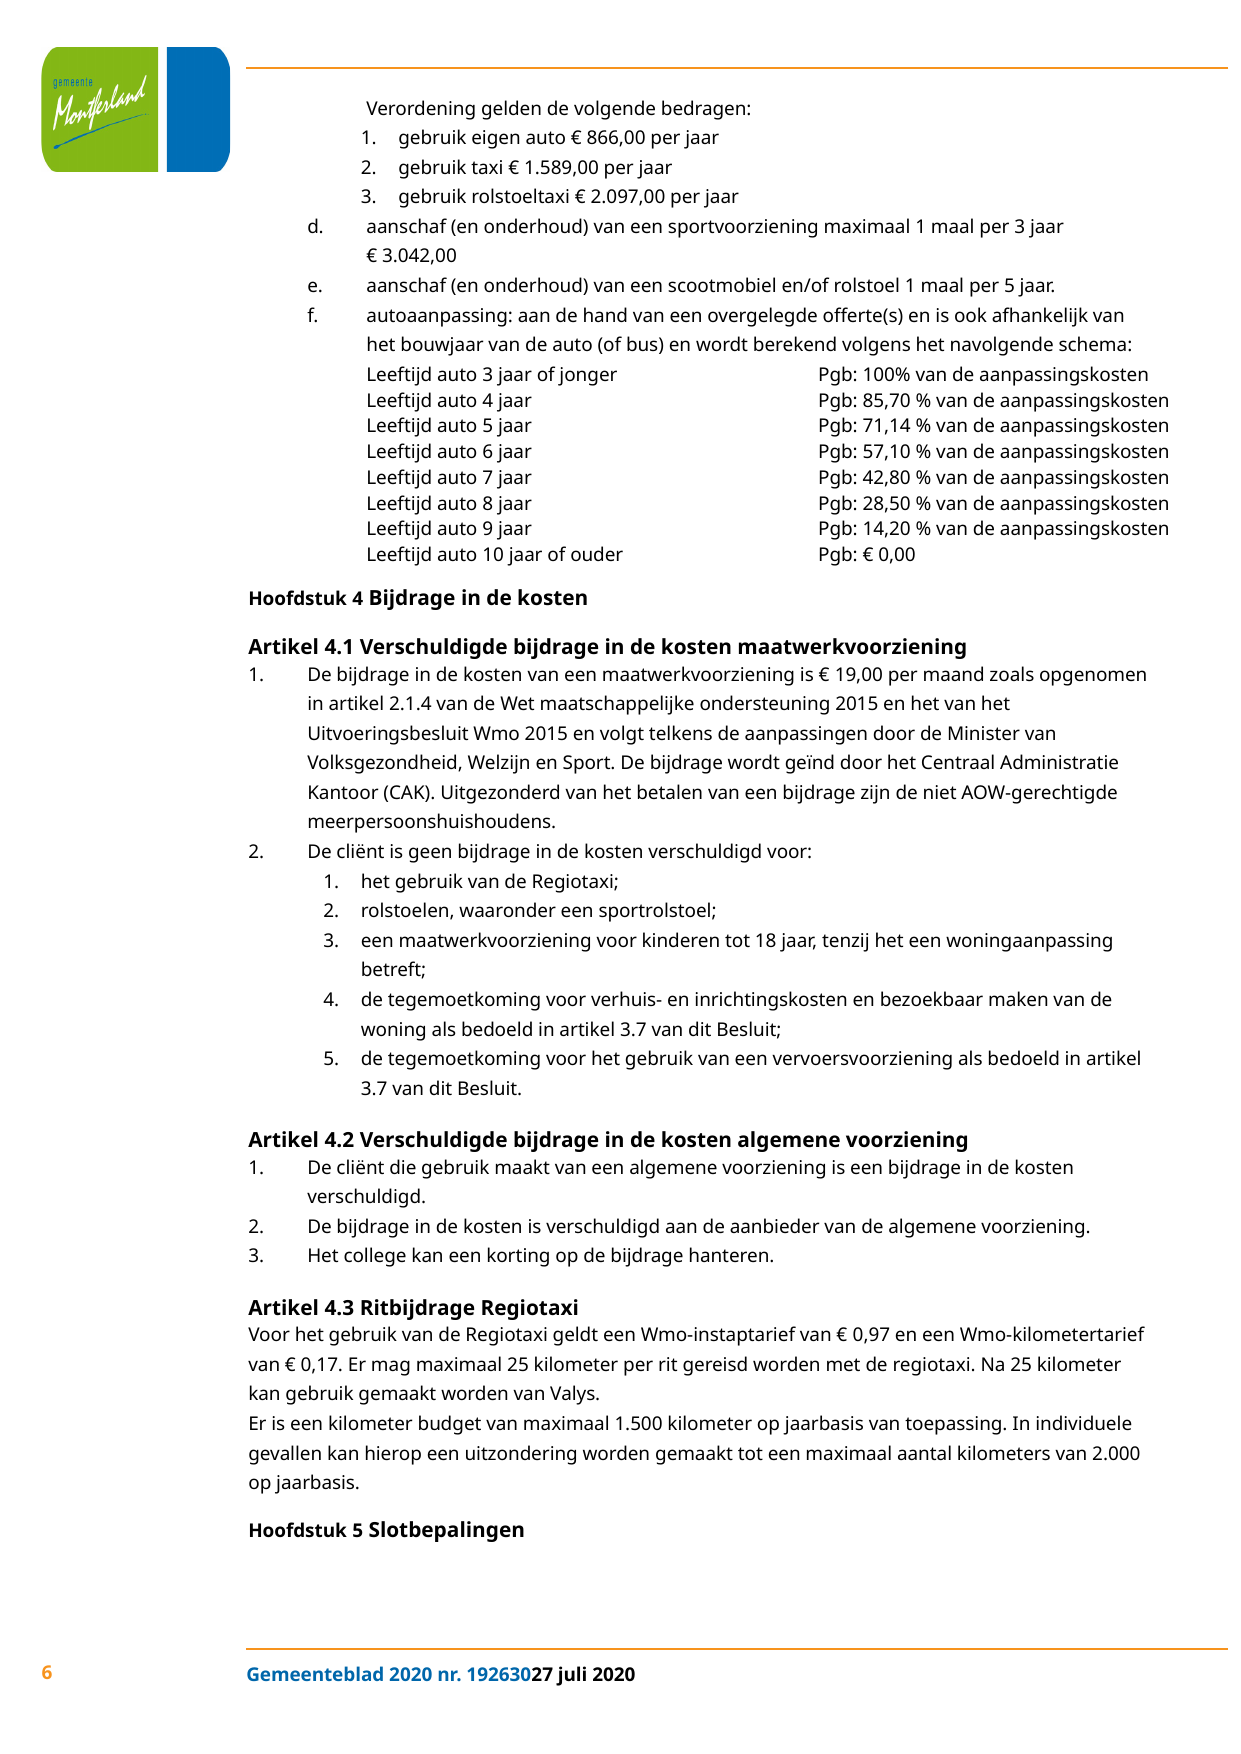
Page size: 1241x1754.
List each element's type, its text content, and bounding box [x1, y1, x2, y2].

list het gebruik van de Regiotaxi; [323, 868, 1152, 894]
list Verordening gelden de volgende bedragen: [307, 95, 1152, 121]
list aanschaf (en onderhoud) van een sportvoorziening maximaal 1 maal per 3 jaar € 3.042,00 [307, 213, 1152, 268]
table_cell Leeftijd auto 8 jaar [366, 490, 818, 516]
table_header Leeftijd auto 3 jaar of jonger [366, 361, 818, 387]
picture [41, 47, 231, 172]
text Er is een kilometer budget van maximaal 1.500 kilometer op jaarbasis van toepassing. In individuele gevallen kan hierop een uitzondering worden gemaakt tot een maximaal aantal kilometers van 2.000 op jaarbasis. [248, 1410, 1152, 1495]
list gebruik eigen auto € 866,00 per jaar [361, 124, 1152, 150]
list rolstoelen, waaronder een sportrolstoel; [323, 897, 1152, 923]
text Hoofdstuk 5 Slotbepalingen [248, 1515, 1152, 1543]
table_cell Leeftijd auto 9 jaar [366, 516, 818, 541]
list autoaanpassing: aan de hand van een overgelegde offerte(s) en is ook afhankelijk van het bouwjaar van de auto (of bus) en wordt berekend volgens het navolgende schema: [307, 302, 1152, 357]
table_cell Leeftijd auto 4 jaar [366, 387, 818, 413]
table_cell Leeftijd auto 6 jaar [366, 438, 818, 464]
table_cell Leeftijd auto 10 jaar of ouder [366, 541, 818, 567]
list De bijdrage in de kosten van een maatwerkvoorziening is € 19,00 per maand zoals opgenomen in artikel 2.1.4 van de Wet maatschappelijke ondersteuning 2015 en het van het Uitvoeringsbesluit Wmo 2015 en volgt telkens de aanpassingen door de Minister van Volksgezondheid, Welzijn en Sport. De bijdrage wordt geïnd door het Centraal Administratie Kantoor (CAK). Uitgezonderd van het betalen van een bijdrage zijn de niet AOW-gerechtigde meerpersoonshuishoudens. [248, 661, 1152, 834]
list De cliënt die gebruik maakt van een algemene voorziening is een bijdrage in de kosten verschuldigd. [248, 1154, 1152, 1209]
list Het college kan een korting op de bijdrage hanteren. [248, 1243, 1152, 1268]
list een maatwerkvoorziening voor kinderen tot 18 jaar, tenzij het een woningaanpassing betreft; [323, 927, 1152, 982]
table_cell Leeftijd auto 5 jaar [366, 413, 818, 438]
list de tegemoetkoming voor verhuis- en inrichtingskosten en bezoekbaar maken van de woning als bedoeld in artikel 3.7 van dit Besluit; [323, 986, 1152, 1042]
table_cell Pgb: € 0,00 [818, 541, 1240, 567]
list gebruik rolstoeltaxi € 2.097,00 per jaar [361, 183, 1152, 209]
table_cell Pgb: 71,14 % van de aanpassingskosten [818, 413, 1240, 438]
table_cell Pgb: 85,70 % van de aanpassingskosten [818, 387, 1240, 413]
text Hoofdstuk 4 Bijdrage in de kosten [248, 583, 1152, 612]
table_cell Leeftijd auto 7 jaar [366, 464, 818, 490]
table_cell Pgb: 57,10 % van de aanpassingskosten [818, 438, 1240, 464]
list De cliënt is geen bijdrage in de kosten verschuldigd voor: [248, 838, 1152, 864]
text Artikel 4.2 Verschuldigde bijdrage in de kosten algemene voorziening [248, 1125, 1152, 1154]
table_header Pgb: 100% van de aanpassingskosten [818, 361, 1240, 387]
list gebruik taxi € 1.589,00 per jaar [361, 154, 1152, 180]
list De bijdrage in de kosten is verschuldigd aan de aanbieder van de algemene voorziening. [248, 1213, 1152, 1239]
list aanschaf (en onderhoud) van een scootmobiel en/of rolstoel 1 maal per 5 jaar. [307, 272, 1152, 298]
list de tegemoetkoming voor het gebruik van een vervoersvoorziening als bedoeld in artikel 3.7 van dit Besluit. [323, 1045, 1152, 1101]
text Artikel 4.1 Verschuldigde bijdrage in de kosten maatwerkvoorziening [248, 632, 1152, 661]
table_cell Pgb: 42,80 % van de aanpassingskosten [818, 464, 1240, 490]
table_cell Pgb: 28,50 % van de aanpassingskosten [818, 490, 1240, 516]
text Artikel 4.3 Ritbijdrage Regiotaxi [248, 1293, 1152, 1321]
table_cell Pgb: 14,20 % van de aanpassingskosten [818, 516, 1240, 541]
text Voor het gebruik van de Regiotaxi geldt een Wmo-instaptarief van € 0,97 en een Wmo-kilometertarief van € 0,17. Er mag maximaal 25 kilometer per rit gereisd worden met de regiotaxi. Na 25 kilometer kan gebruik gemaakt worden van Valys. [248, 1321, 1152, 1406]
